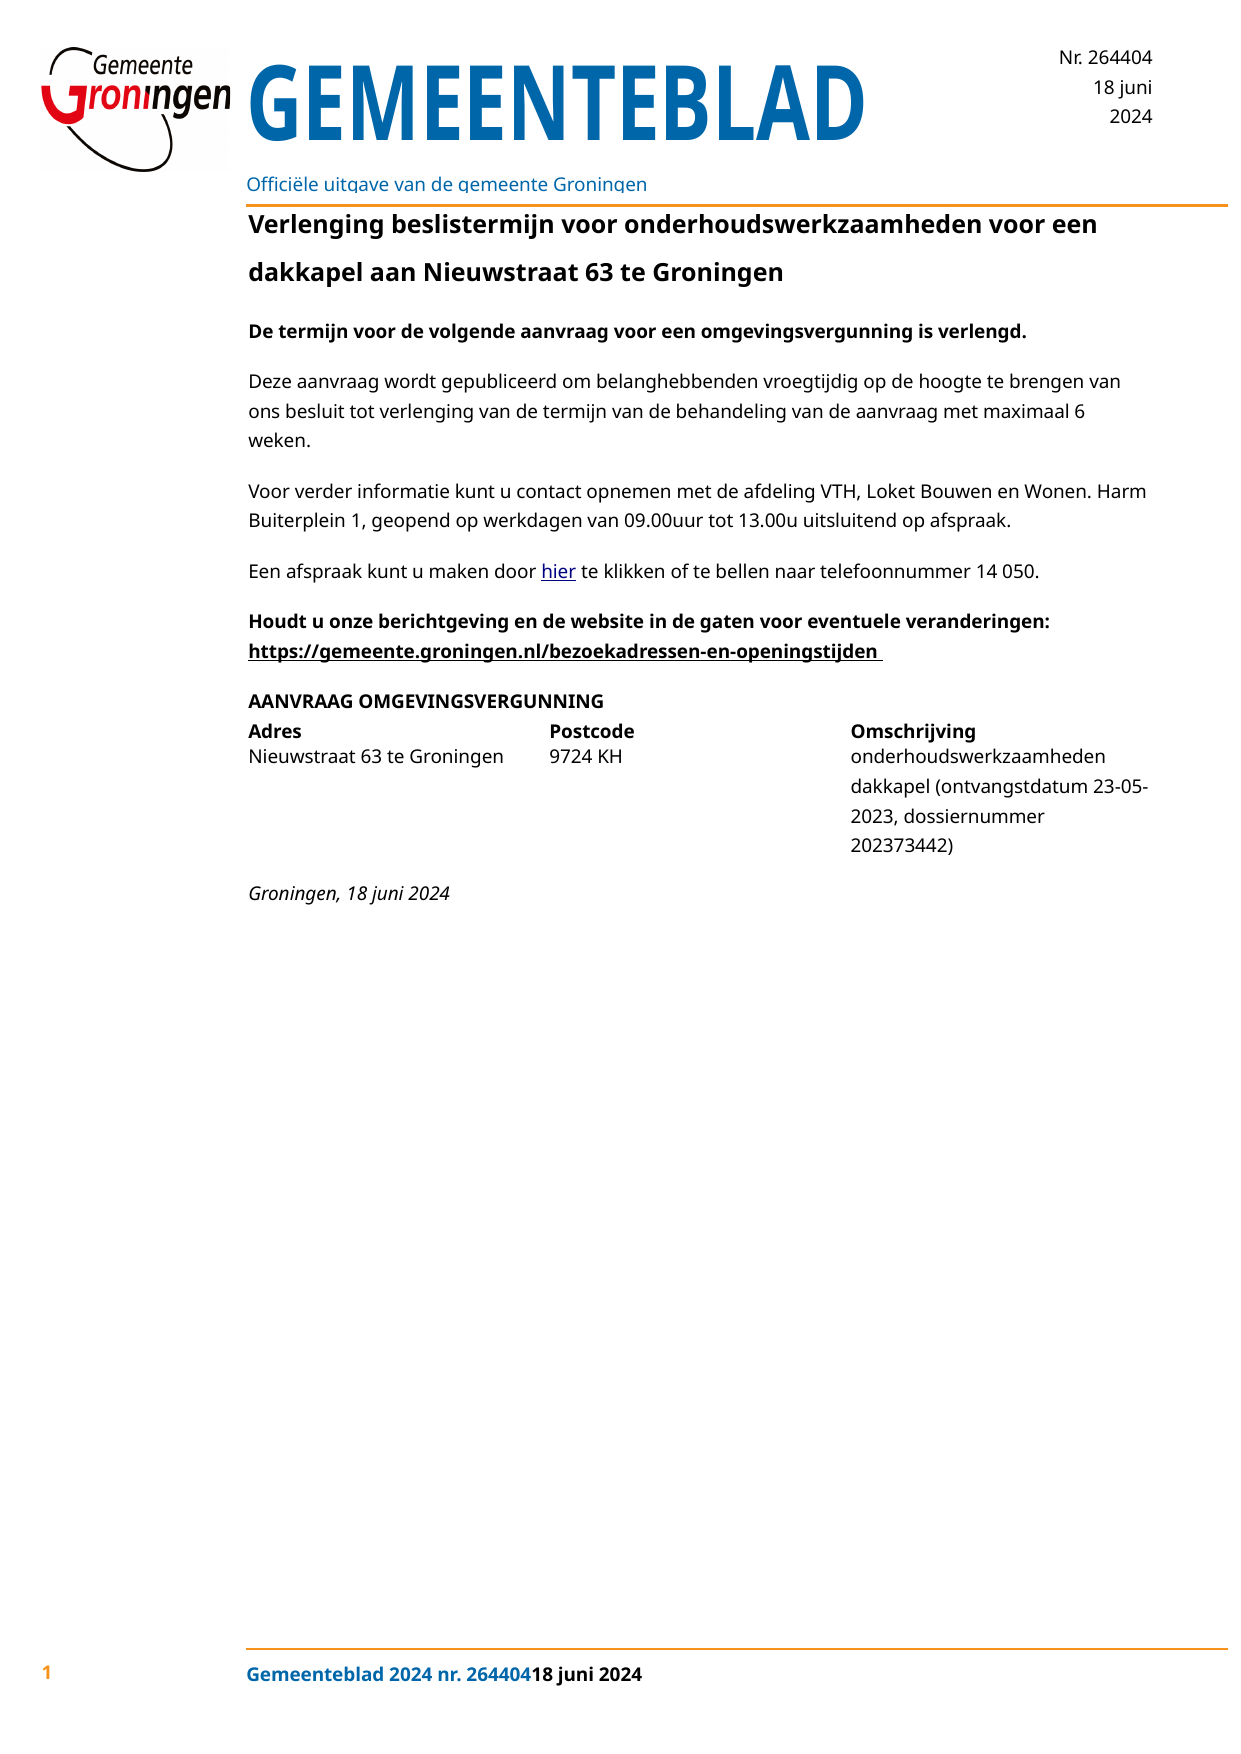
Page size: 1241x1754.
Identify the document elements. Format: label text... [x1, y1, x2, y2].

text Groningen, 18 juni 2024 [248, 880, 1152, 905]
picture [41, 47, 231, 172]
text Verlenging beslistermijn voor onderhoudswerkzaamheden voor een dakkapel aan Nieuwstraat 63 te Groningen [248, 207, 1152, 288]
table_cell 9724 KH [549, 744, 850, 858]
table_header Omschrijving [850, 718, 1152, 744]
text AANVRAAG OMGEVINGSVERGUNNING [248, 688, 1152, 714]
table_cell onderhoudswerkzaamheden dakkapel (ontvangstdatum 23-05-2023, dossiernummer 202373442) [850, 744, 1152, 858]
table_header Adres [248, 718, 549, 744]
text Een afspraak kunt u maken door hier te klikken of te bellen naar telefoonnummer 14 050. [248, 558, 1152, 584]
table_header Postcode [549, 718, 850, 744]
text De termijn voor de volgende aanvraag voor een omgevingsvergunning is verlengd. [248, 318, 1152, 344]
table_cell Nieuwstraat 63 te Groningen [248, 744, 549, 858]
text Houdt u onze berichtgeving en de website in de gaten voor eventuele veranderingen: https://gemeente.groningen.nl/bezoekadressen-en-openingstijden [248, 608, 1152, 664]
text Voor verder informatie kunt u contact opnemen met de afdeling VTH, Loket Bouwen en Wonen. Harm Buiterplein 1, geopend op werkdagen van 09.00uur tot 13.00u uitsluitend op afspraak. [248, 478, 1152, 533]
text Deze aanvraag wordt gepubliceerd om belanghebbenden vroegtijdig op de hoogte te brengen van ons besluit tot verlenging van de termijn van de behandeling van de aanvraag met maximaal 6 weken. [248, 368, 1152, 453]
